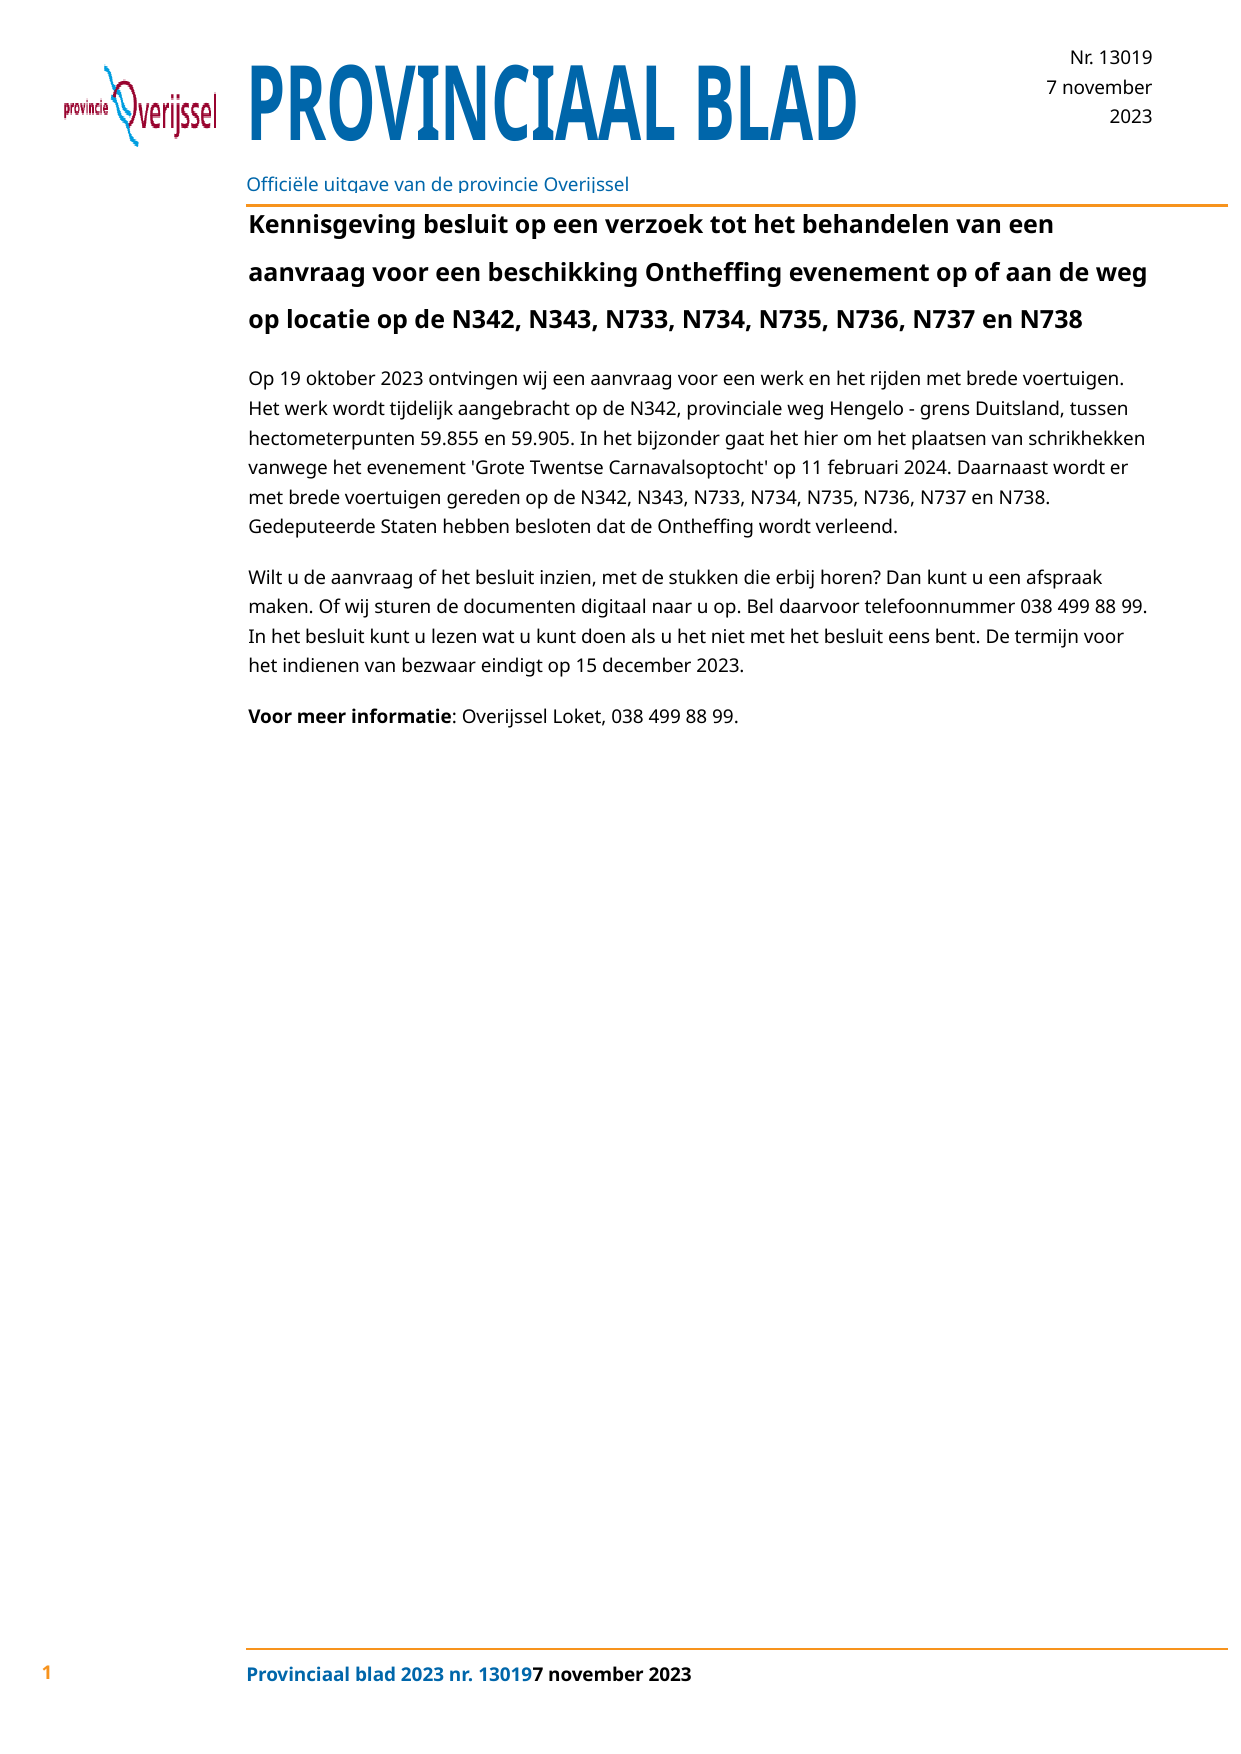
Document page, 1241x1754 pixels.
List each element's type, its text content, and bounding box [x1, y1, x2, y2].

picture [41, 47, 231, 172]
text Kennisgeving besluit op een verzoek tot het behandelen van een aanvraag voor een beschikking Ontheffing evenement op of aan de weg op locatie op de N342, N343, N733, N734, N735, N736, N737 en N738 [248, 207, 1152, 336]
text Op 19 oktober 2023 ontvingen wij een aanvraag voor een werk en het rijden met brede voertuigen. Het werk wordt tijdelijk aangebracht op de N342, provinciale weg Hengelo - grens Duitsland, tussen hectometerpunten 59.855 en 59.905. In het bijzonder gaat het hier om het plaatsen van schrikhekken vanwege het evenement 'Grote Twentse Carnavalsoptocht' op 11 februari 2024. Daarnaast wordt er met brede voertuigen gereden op de N342, N343, N733, N734, N735, N736, N737 en N738. Gedeputeerde Staten hebben besloten dat de Ontheffing wordt verleend. [248, 366, 1152, 539]
text Voor meer informatie: Overijssel Loket, 038 499 88 99. [248, 703, 1152, 729]
text Wilt u de aanvraag of het besluit inzien, met de stukken die erbij horen? Dan kunt u een afspraak maken. Of wij sturen de documenten digitaal naar u op. Bel daarvoor telefoonnummer 038 499 88 99. In het besluit kunt u lezen wat u kunt doen als u het niet met het besluit eens bent. De termijn voor het indienen van bezwaar eindigt op 15 december 2023. [248, 564, 1152, 678]
